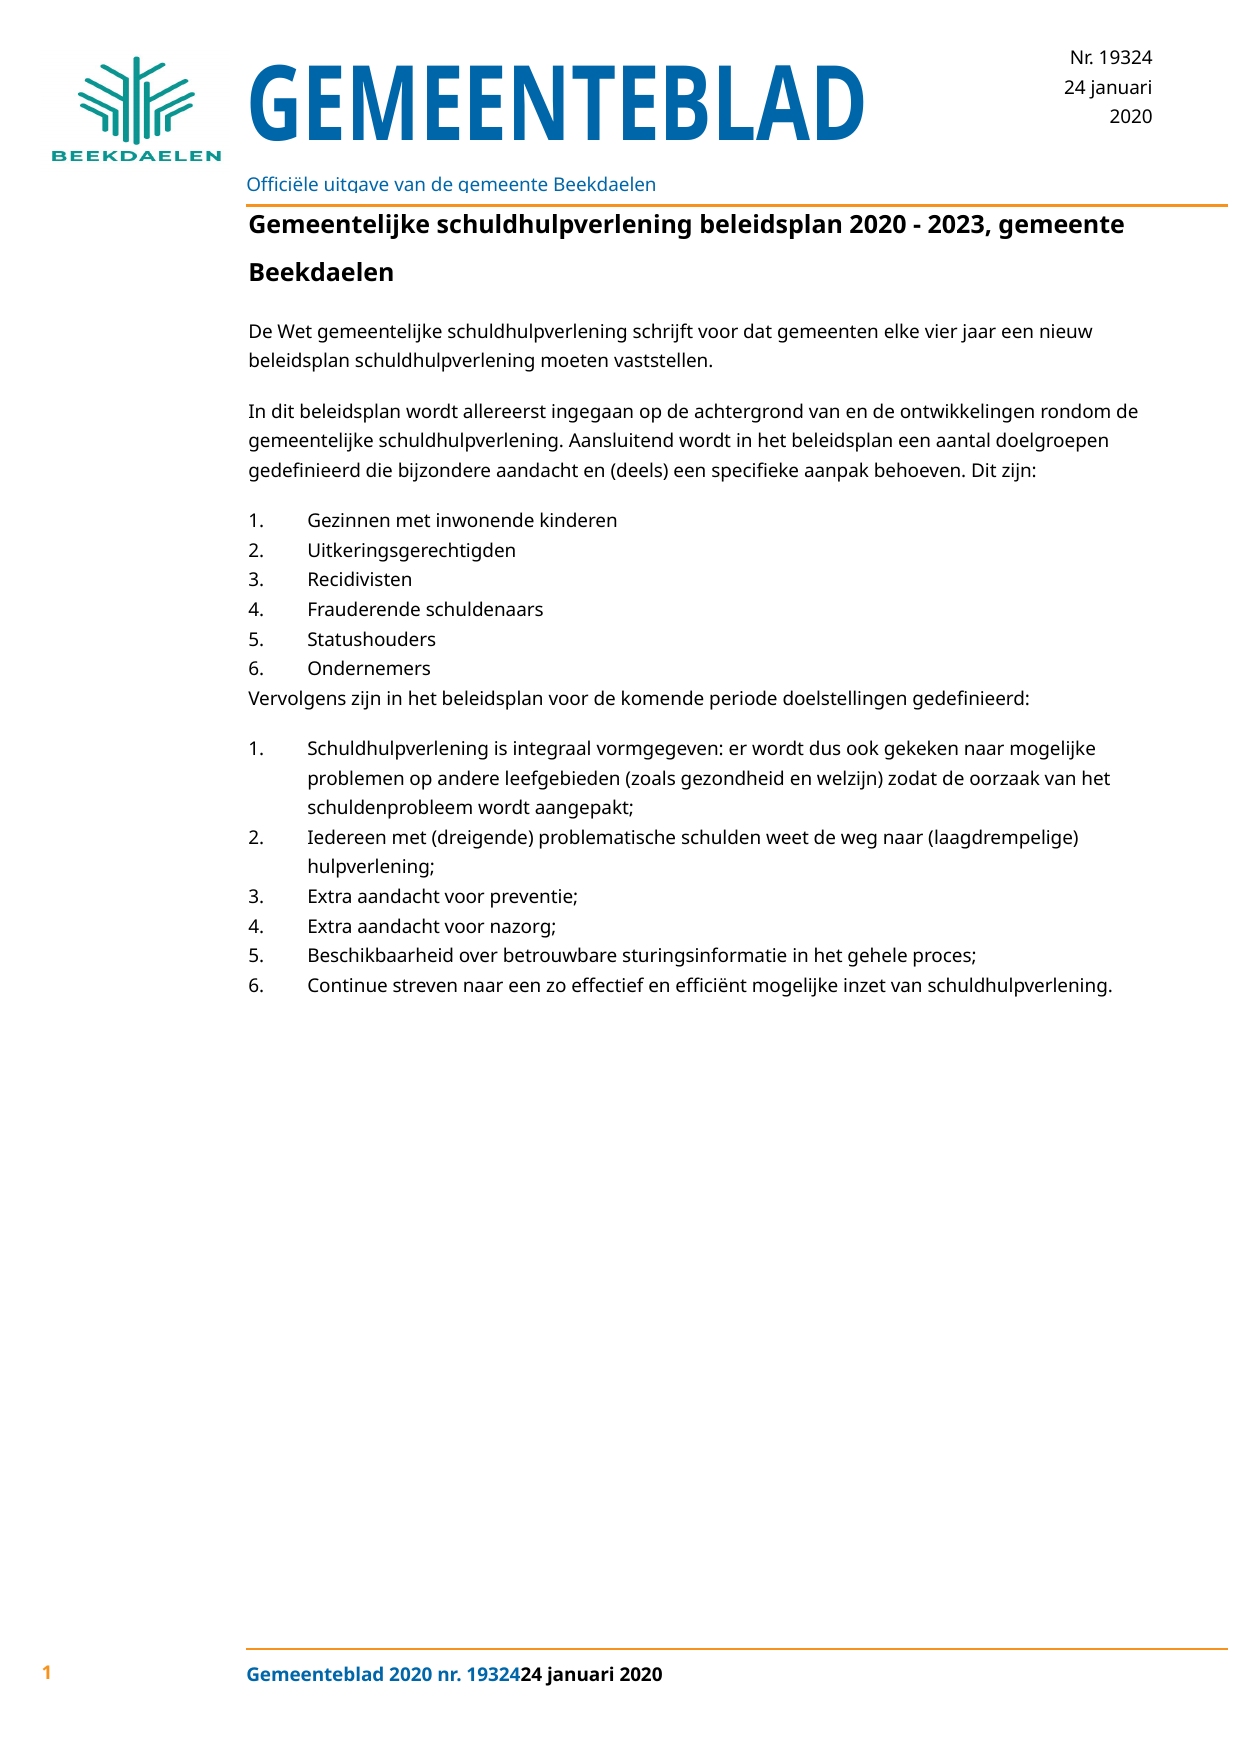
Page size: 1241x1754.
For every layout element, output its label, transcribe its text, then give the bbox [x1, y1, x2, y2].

list Continue streven naar een zo effectief en efficiënt mogelijke inzet van schuldhulpverlening. [248, 972, 1152, 998]
list Statushouders [248, 626, 1152, 652]
list Recidivisten [248, 567, 1152, 592]
list Schuldhulpverlening is integraal vormgegeven: er wordt dus ook gekeken naar mogelijke problemen op andere leefgebieden (zoals gezondheid en welzijn) zodat de oorzaak van het schuldenprobleem wordt aangepakt; [248, 735, 1152, 820]
list Beschikbaarheid over betrouwbare sturingsinformatie in het gehele proces; [248, 942, 1152, 968]
text Vervolgens zijn in het beleidsplan voor de komende periode doelstellingen gedefinieerd: [248, 685, 1152, 711]
list Gezinnen met inwonende kinderen [248, 507, 1152, 533]
list Iedereen met (dreigende) problematische schulden weet de weg naar (laagdrempelige) hulpverlening; [248, 824, 1152, 879]
text In dit beleidsplan wordt allereerst ingegaan op de achtergrond van en de ontwikkelingen rondom de gemeentelijke schuldhulpverlening. Aansluitend wordt in het beleidsplan een aantal doelgroepen gedefinieerd die bijzondere aandacht en (deels) een specifieke aanpak behoeven. Dit zijn: [248, 398, 1152, 483]
list Ondernemers [248, 655, 1152, 681]
picture [41, 47, 231, 172]
list Extra aandacht voor nazorg; [248, 913, 1152, 939]
text De Wet gemeentelijke schuldhulpverlening schrijft voor dat gemeenten elke vier jaar een nieuw beleidsplan schuldhulpverlening moeten vaststellen. [248, 318, 1152, 373]
list Extra aandacht voor preventie; [248, 883, 1152, 909]
text Gemeentelijke schuldhulpverlening beleidsplan 2020 - 2023, gemeente Beekdaelen [248, 207, 1152, 288]
list Uitkeringsgerechtigden [248, 537, 1152, 563]
list Frauderende schuldenaars [248, 596, 1152, 622]
